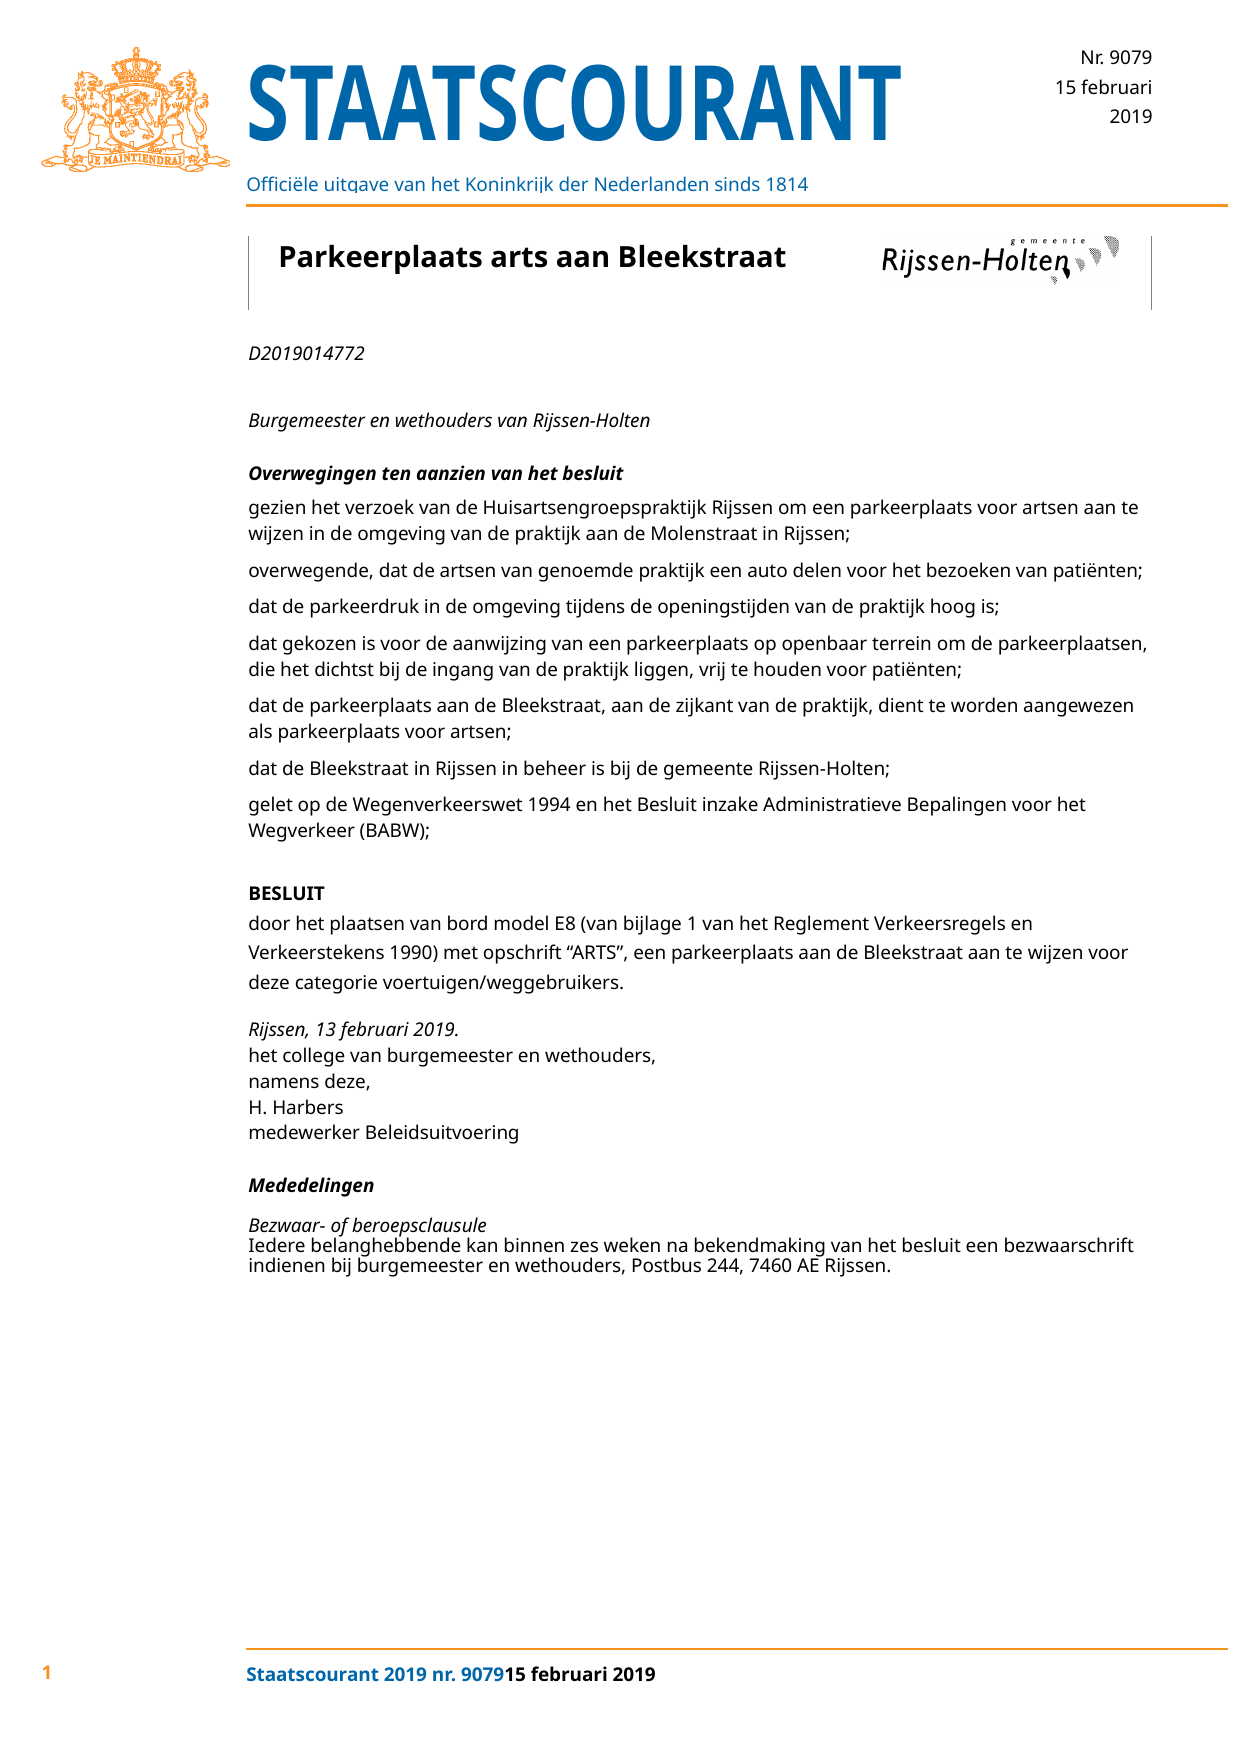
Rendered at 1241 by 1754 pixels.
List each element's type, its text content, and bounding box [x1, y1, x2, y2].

text medewerker Beleidsuitvoering [248, 1119, 1152, 1145]
text BESLUIT [248, 880, 1152, 906]
text door het plaatsen van bord model E8 (van bijlage 1 van het Reglement Verkeersregels en Verkeerstekens 1990) met opschrift “ARTS”, een parkeerplaats aan de Bleekstraat aan te wijzen voor deze categorie voertuigen/weggebruikers. [248, 910, 1152, 994]
picture [882, 236, 1119, 285]
text gelet op de Wegenverkeerswet 1994 en het Besluit inzake Administratieve Bepalingen voor het Wegverkeer (BABW); [248, 792, 1152, 843]
table_header Parkeerplaats arts aan Bleekstraat [249, 236, 850, 310]
text H. Harbers [248, 1094, 1152, 1119]
text dat de parkeerplaats aan de Bleekstraat, aan de zijkant van de praktijk, dient te worden aangewezen als parkeerplaats voor artsen; [248, 693, 1152, 744]
text Burgemeester en wethouders van Rijssen-Holten [248, 408, 1152, 433]
text Rijssen, 13 februari 2019. [248, 1017, 1152, 1042]
picture [41, 47, 231, 172]
text Overwegingen ten aanzien van het besluit [248, 460, 1152, 486]
text dat gekozen is voor de aanwijzing van een parkeerplaats op openbaar terrein om de parkeerplaatsen, die het dichtst bij de ingang van de praktijk liggen, vrij te houden voor patiënten; [248, 630, 1152, 682]
text overwegende, dat de artsen van genoemde praktijk een auto delen voor het bezoeken van patiënten; [248, 557, 1152, 583]
text Bezwaar- of beroepsclausule [248, 1212, 1152, 1237]
text gezien het verzoek van de Huisartsengroepspraktijk Rijssen om een parkeerplaats voor artsen aan te wijzen in de omgeving van de praktijk aan de Molenstraat in Rijssen; [248, 494, 1152, 546]
text D2019014772 [248, 340, 1152, 366]
text namens deze, [248, 1068, 1152, 1094]
text Iedere belanghebbende kan binnen zes weken na bekendmaking van het besluit een bezwaarschrift indienen bij burgemeester en wethouders, Postbus 244, 7460 AE Rijssen. [248, 1237, 1152, 1276]
text Mededelingen [248, 1172, 1152, 1198]
text dat de Bleekstraat in Rijssen in beheer is bij de gemeente Rijssen-Holten; [248, 755, 1152, 781]
table_header [850, 236, 1151, 310]
text het college van burgemeester en wethouders, [248, 1042, 1152, 1068]
text dat de parkeerdruk in de omgeving tijdens de openingstijden van de praktijk hoog is; [248, 593, 1152, 619]
